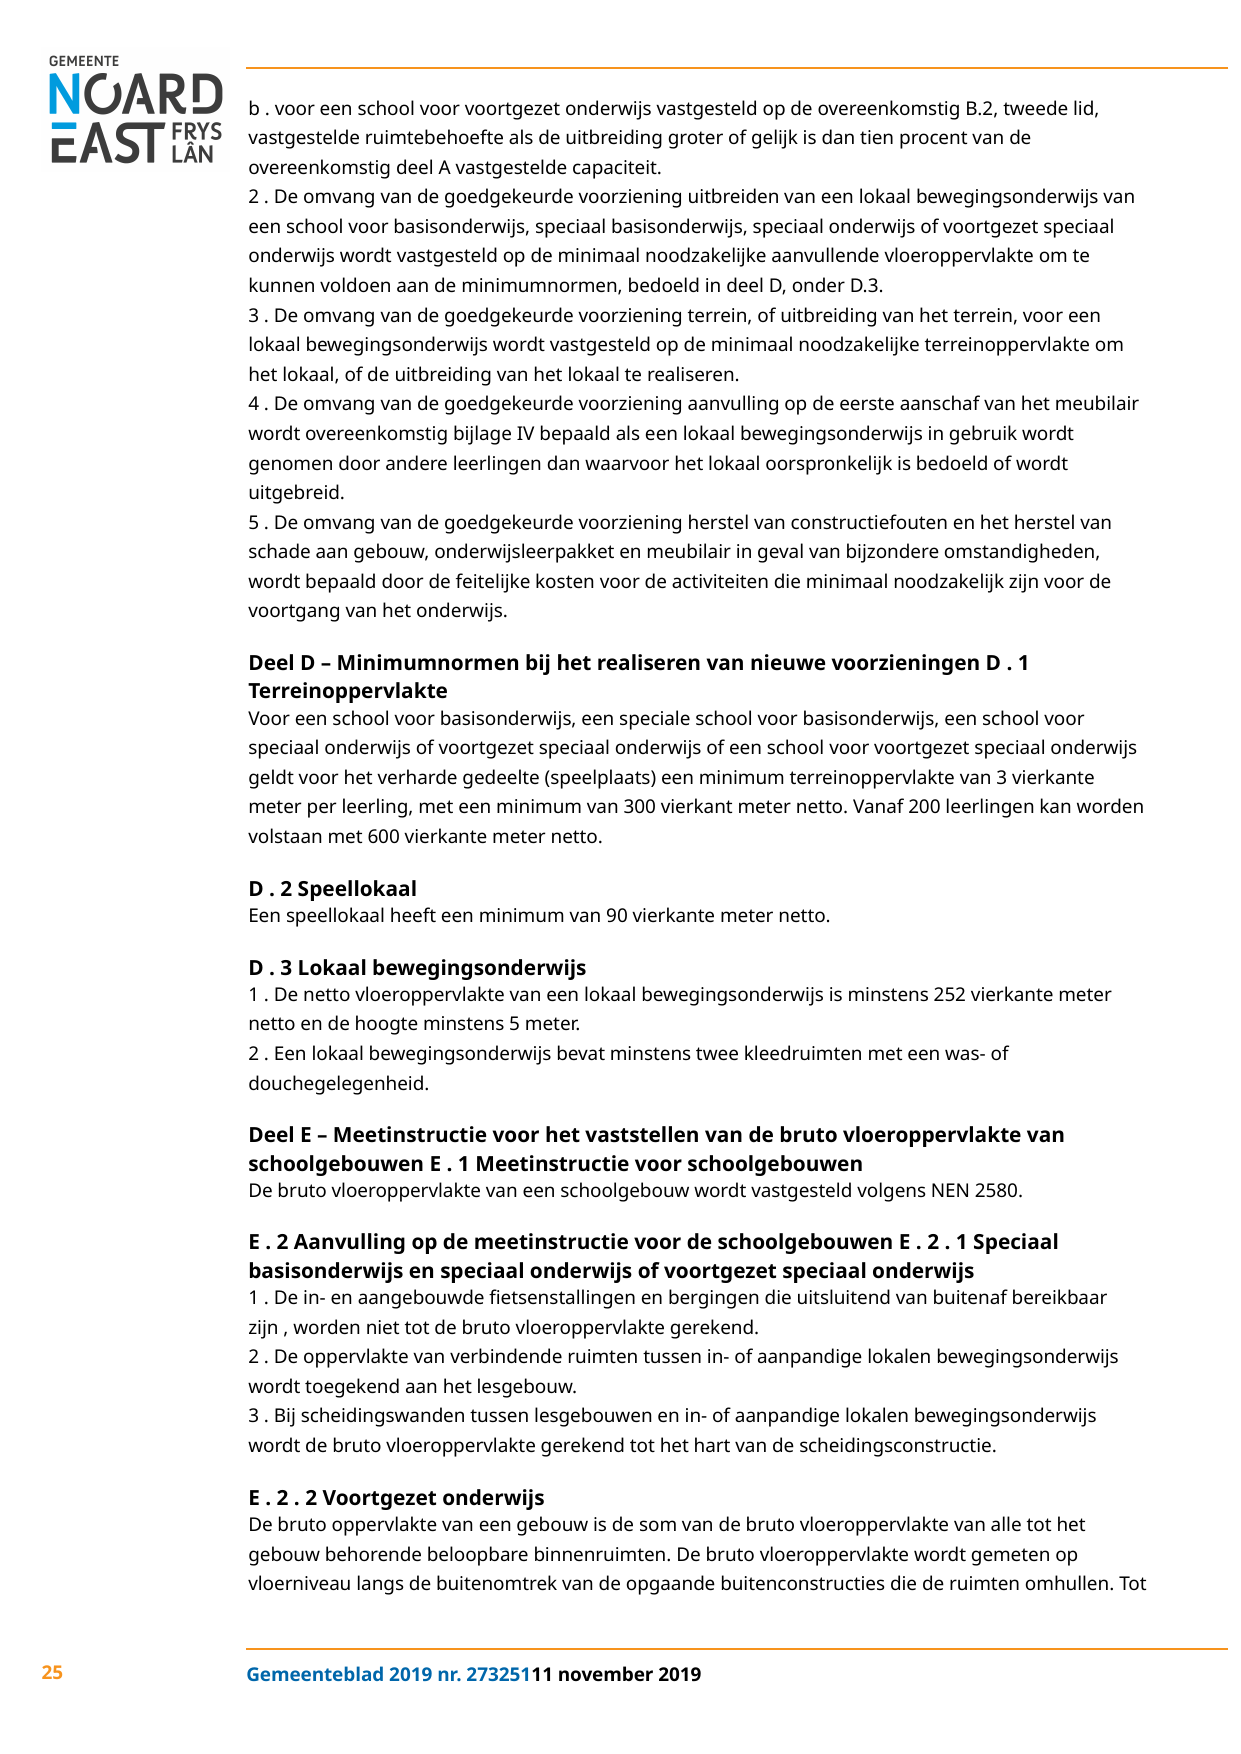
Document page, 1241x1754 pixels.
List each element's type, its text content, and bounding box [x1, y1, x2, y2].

text Deel E – Meetinstructie voor het vaststellen van de bruto vloeroppervlakte van schoolgebouwen E . 1 Meetinstructie voor schoolgebouwen [248, 1120, 1152, 1177]
text Deel D – Minimumnormen bij het realiseren van nieuwe voorzieningen D . 1 Terreinoppervlakte [248, 648, 1152, 705]
picture [41, 47, 231, 172]
text De bruto oppervlakte van een gebouw is de som van de bruto vloeroppervlakte van alle tot het gebouw behorende beloopbare binnenruimten. De bruto vloeroppervlakte wordt gemeten op vloerniveau langs de buitenomtrek van de opgaande buitenconstructies die de ruimten omhullen. Tot [248, 1511, 1152, 1596]
text Voor een school voor basisonderwijs, een speciale school voor basisonderwijs, een school voor speciaal onderwijs of voortgezet speciaal onderwijs of een school voor voortgezet speciaal onderwijs geldt voor het verharde gedeelte (speelplaats) een minimum terreinoppervlakte van 3 vierkante meter per leerling, met een minimum van 300 vierkant meter netto. Vanaf 200 leerlingen kan worden volstaan met 600 vierkante meter netto. [248, 705, 1152, 849]
text E . 2 Aanvulling op de meetinstructie voor de schoolgebouwen E . 2 . 1 Speciaal basisonderwijs en speciaal onderwijs of voortgezet speciaal onderwijs [248, 1227, 1152, 1284]
text De bruto vloeroppervlakte van een schoolgebouw wordt vastgesteld volgens NEN 2580. [248, 1177, 1152, 1203]
text b . voor een school voor voortgezet onderwijs vastgesteld op de overeenkomstig B.2, tweede lid, vastgestelde ruimtebehoefte als de uitbreiding groter of gelijk is dan tien procent van de overeenkomstig deel A vastgestelde capaciteit. [248, 95, 1152, 180]
text 4 . De omvang van de goedgekeurde voorziening aanvulling op de eerste aanschaf van het meubilair wordt overeenkomstig bijlage IV bepaald als een lokaal bewegingsonderwijs in gebruik wordt genomen door andere leerlingen dan waarvoor het lokaal oorspronkelijk is bedoeld of wordt uitgebreid. [248, 391, 1152, 505]
text 2 . De oppervlakte van verbindende ruimten tussen in- of aanpandige lokalen bewegingsonderwijs wordt toegekend aan het lesgebouw. [248, 1343, 1152, 1399]
text 3 . Bij scheidingswanden tussen lesgebouwen en in- of aanpandige lokalen bewegingsonderwijs wordt de bruto vloeroppervlakte gerekend tot het hart van de scheidingsconstructie. [248, 1403, 1152, 1458]
text D . 2 Speellokaal [248, 874, 1152, 902]
text 1 . De netto vloeroppervlakte van een lokaal bewegingsonderwijs is minstens 252 vierkante meter netto en de hoogte minstens 5 meter. [248, 981, 1152, 1036]
text D . 3 Lokaal bewegingsonderwijs [248, 953, 1152, 981]
text Een speellokaal heeft een minimum van 90 vierkante meter netto. [248, 902, 1152, 928]
text E . 2 . 2 Voortgezet onderwijs [248, 1483, 1152, 1511]
text 5 . De omvang van de goedgekeurde voorziening herstel van constructiefouten en het herstel van schade aan gebouw, onderwijsleerpakket en meubilair in geval van bijzondere omstandigheden, wordt bepaald door de feitelijke kosten voor de activiteiten die minimaal noodzakelijk zijn voor de voortgang van het onderwijs. [248, 509, 1152, 623]
text 2 . Een lokaal bewegingsonderwijs bevat minstens twee kleedruimten met een was- of douchegelegenheid. [248, 1040, 1152, 1096]
text 3 . De omvang van de goedgekeurde voorziening terrein, of uitbreiding van het terrein, voor een lokaal bewegingsonderwijs wordt vastgesteld op de minimaal noodzakelijke terreinoppervlakte om het lokaal, of de uitbreiding van het lokaal te realiseren. [248, 302, 1152, 387]
text 2 . De omvang van de goedgekeurde voorziening uitbreiden van een lokaal bewegingsonderwijs van een school voor basisonderwijs, speciaal basisonderwijs, speciaal onderwijs of voortgezet speciaal onderwijs wordt vastgesteld op de minimaal noodzakelijke aanvullende vloeroppervlakte om te kunnen voldoen aan de minimumnormen, bedoeld in deel D, onder D.3. [248, 183, 1152, 298]
text 1 . De in- en aangebouwde fietsenstallingen en bergingen die uitsluitend van buitenaf bereikbaar zijn , worden niet tot de bruto vloeroppervlakte gerekend. [248, 1284, 1152, 1340]
